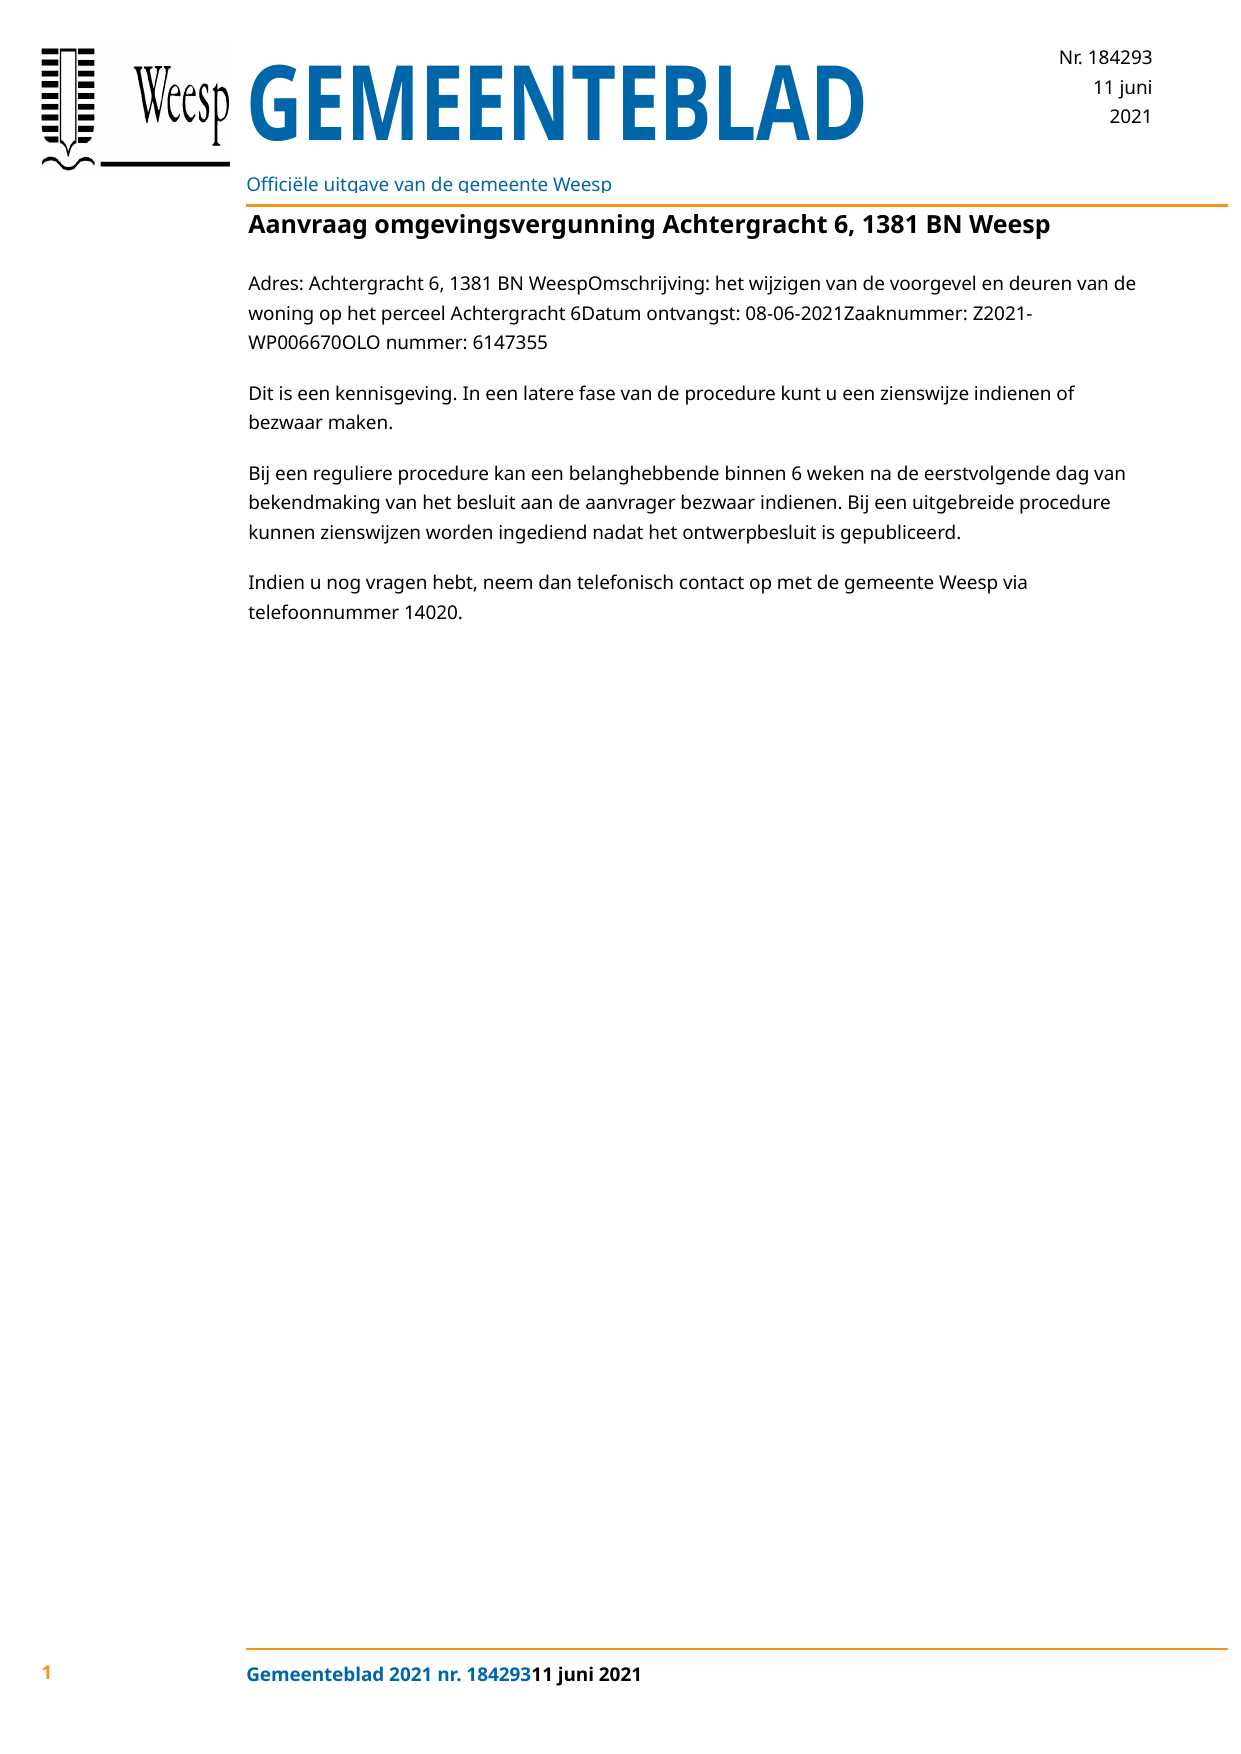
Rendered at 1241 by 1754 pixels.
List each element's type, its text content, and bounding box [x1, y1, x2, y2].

picture [41, 47, 231, 172]
text Aanvraag omgevingsvergunning Achtergracht 6, 1381 BN Weesp [248, 207, 1152, 241]
text Adres: Achtergracht 6, 1381 BN WeespOmschrijving: het wijzigen van de voorgevel en deuren van de woning op het perceel Achtergracht 6Datum ontvangst: 08-06-2021Zaaknummer: Z2021-WP006670OLO nummer: 6147355 [248, 270, 1152, 355]
text Bij een reguliere procedure kan een belanghebbende binnen 6 weken na de eerstvolgende dag van bekendmaking van het besluit aan de aanvrager bezwaar indienen. Bij een uitgebreide procedure kunnen zienswijzen worden ingediend nadat het ontwerpbesluit is gepubliceerd. [248, 460, 1152, 545]
text Indien u nog vragen hebt, neem dan telefonisch contact op met de gemeente Weesp via telefoonnummer 14020. [248, 569, 1152, 625]
text Dit is een kennisgeving. In een latere fase van de procedure kunt u een zienswijze indienen of bezwaar maken. [248, 380, 1152, 435]
